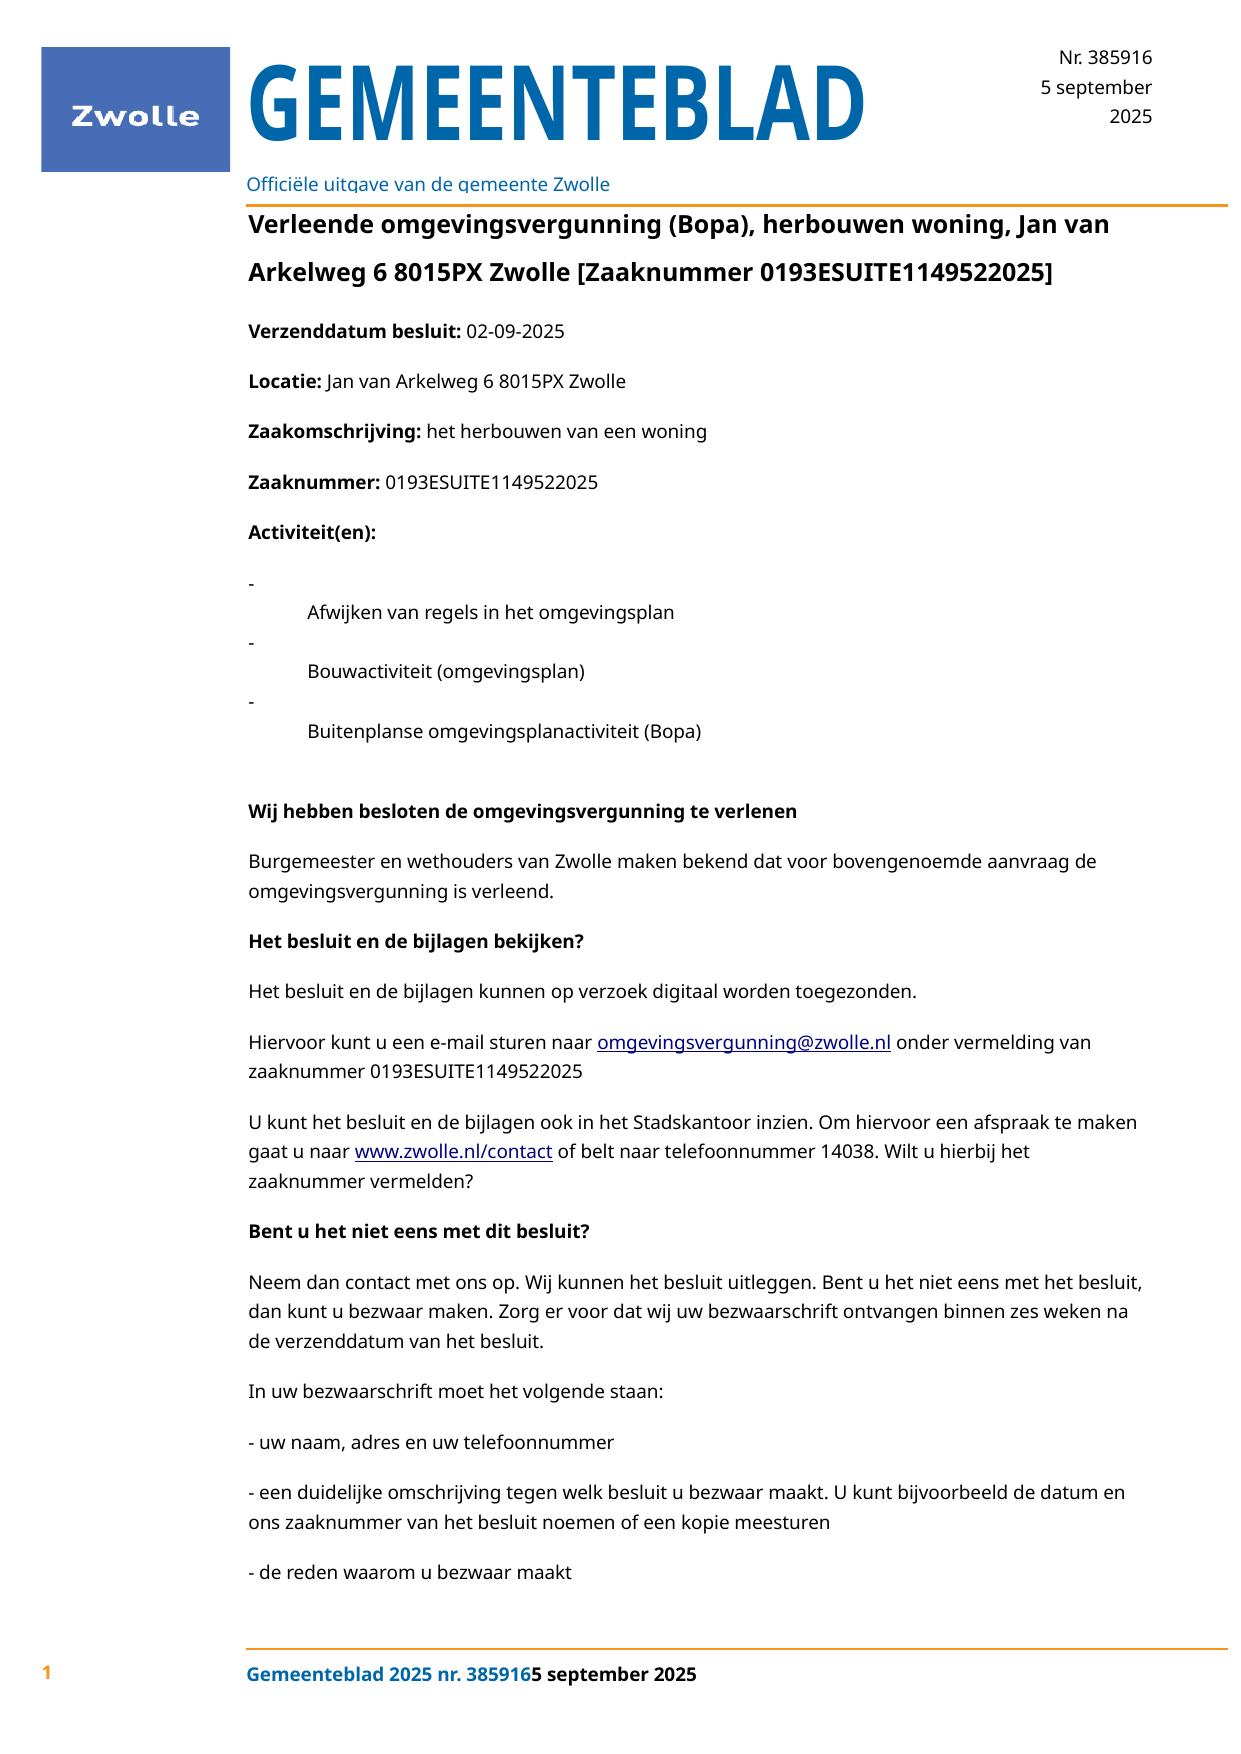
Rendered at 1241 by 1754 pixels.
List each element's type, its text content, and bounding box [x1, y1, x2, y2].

list Bouwactiviteit (omgevingsplan) [248, 659, 1152, 684]
text Het besluit en de bijlagen kunnen op verzoek digitaal worden toegezonden. [248, 979, 1152, 1004]
text Verzenddatum besluit: 02-09-2025 [248, 318, 1152, 344]
text U kunt het besluit en de bijlagen ook in het Stadskantoor inzien. Om hiervoor een afspraak te maken gaat u naar www.zwolle.nl/contact of belt naar telefoonnummer 14038. Wilt u hierbij het zaaknummer vermelden? [248, 1109, 1152, 1194]
text Hiervoor kunt u een e-mail sturen naar omgevingsvergunning@zwolle.nl onder vermelding van zaaknummer 0193ESUITE1149522025 [248, 1029, 1152, 1084]
text Neem dan contact met ons op. Wij kunnen het besluit uitleggen. Bent u het niet eens met het besluit, dan kunt u bezwaar maken. Zorg er voor dat wij uw bezwaarschrift ontvangen binnen zes weken na de verzenddatum van het besluit. [248, 1269, 1152, 1354]
text Verleende omgevingsvergunning (Bopa), herbouwen woning, Jan van Arkelweg 6 8015PX Zwolle [Zaaknummer 0193ESUITE1149522025] [248, 207, 1152, 288]
picture [41, 47, 231, 172]
text - uw naam, adres en uw telefoonnummer [248, 1429, 1152, 1455]
text Locatie: Jan van Arkelweg 6 8015PX Zwolle [248, 368, 1152, 394]
text Wij hebben besloten de omgevingsvergunning te verlenen [248, 798, 1152, 824]
text Activiteit(en): [248, 519, 1152, 545]
text Bent u het niet eens met dit besluit? [248, 1219, 1152, 1244]
text - de reden waarom u bezwaar maakt [248, 1559, 1152, 1585]
list Buitenplanse omgevingsplanactiviteit (Bopa) [248, 718, 1152, 744]
text Het besluit en de bijlagen bekijken? [248, 928, 1152, 954]
list Afwijken van regels in het omgevingsplan [248, 599, 1152, 625]
text In uw bezwaarschrift moet het volgende staan: [248, 1379, 1152, 1404]
text Burgemeester en wethouders van Zwolle maken bekend dat voor bovengenoemde aanvraag de omgevingsvergunning is verleend. [248, 848, 1152, 904]
text Zaaknummer: 0193ESUITE1149522025 [248, 469, 1152, 495]
text Zaakomschrijving: het herbouwen van een woning [248, 419, 1152, 444]
text - een duidelijke omschrijving tegen welk besluit u bezwaar maakt. U kunt bijvoorbeeld de datum en ons zaaknummer van het besluit noemen of een kopie meesturen [248, 1479, 1152, 1535]
